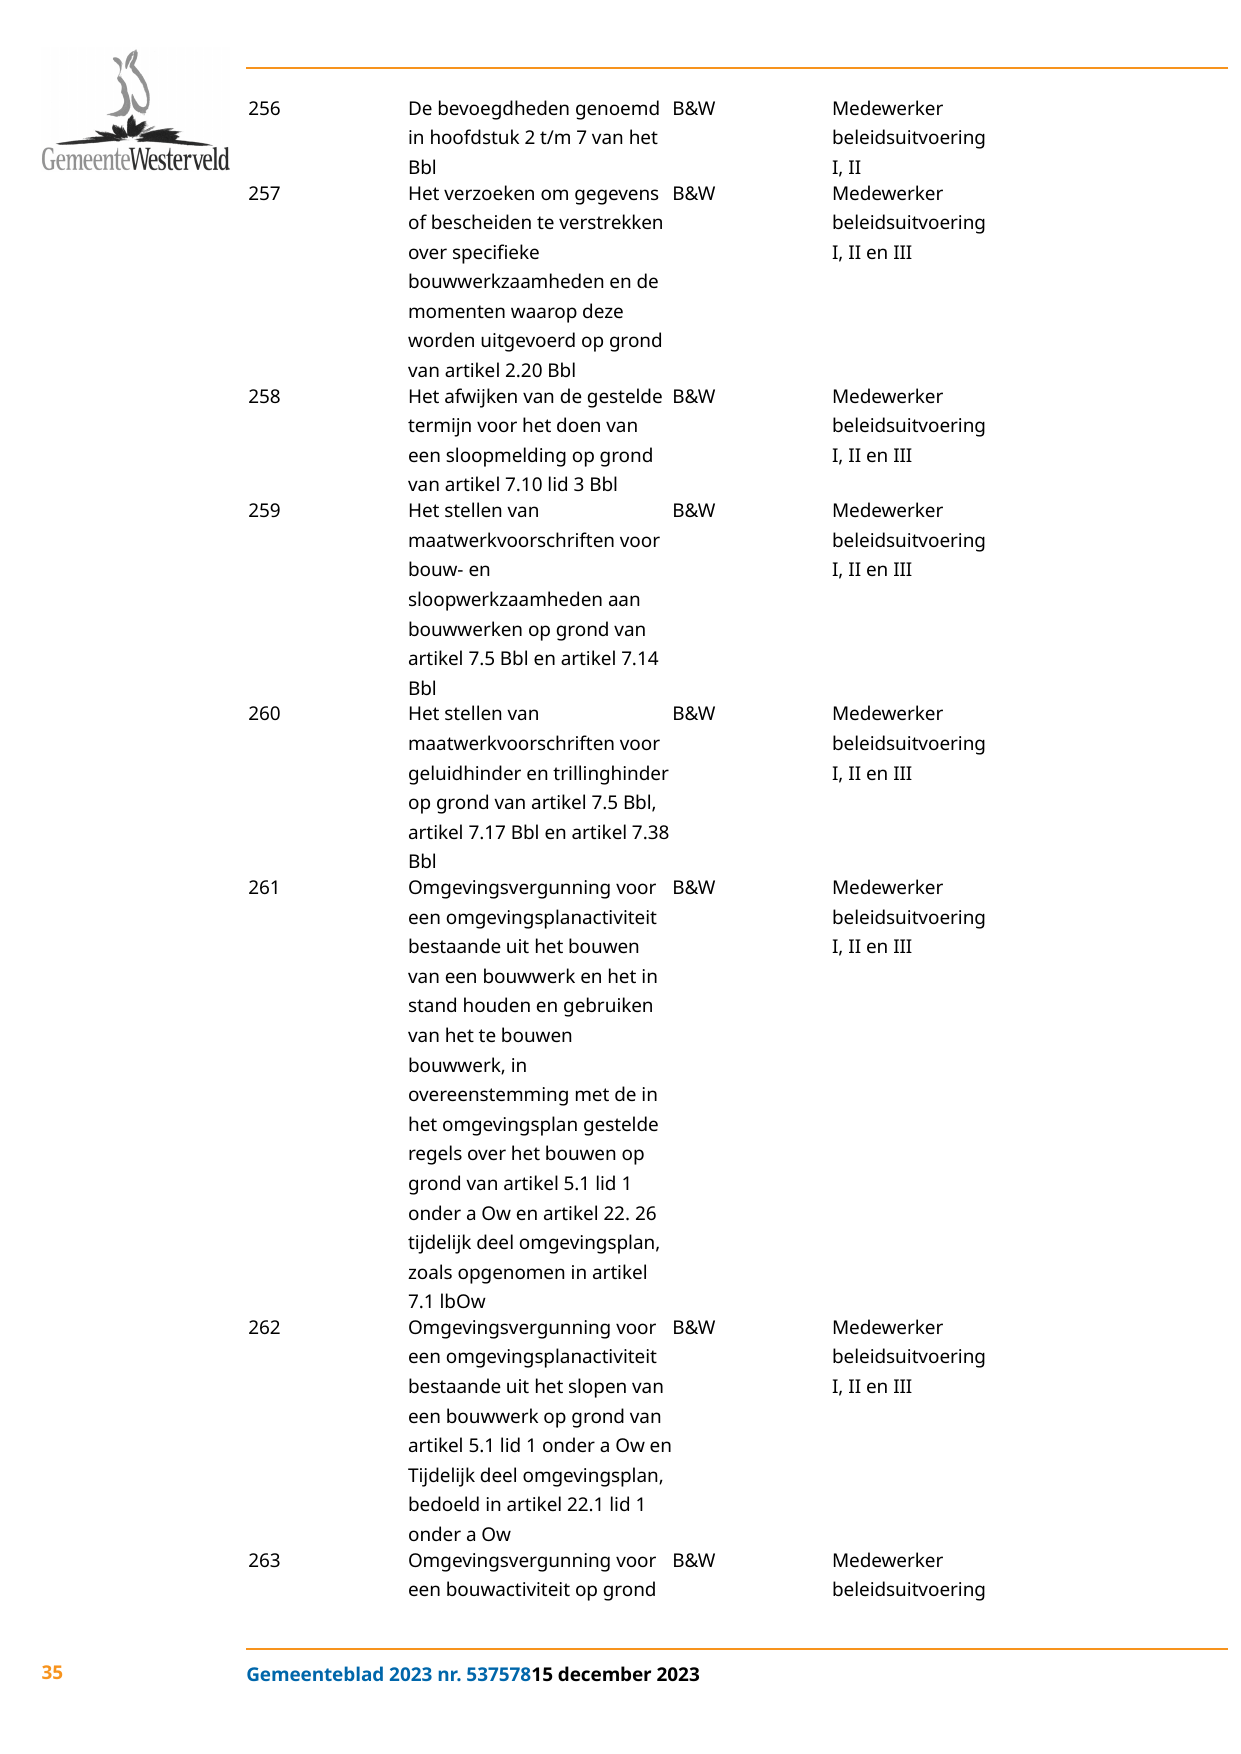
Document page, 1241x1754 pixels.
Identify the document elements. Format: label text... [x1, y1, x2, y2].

table_cell Het stellen van maatwerkvoorschriften voor geluidhinder en trillinghinder op grond van artikel 7.5 Bbl, artikel 7.17 Bbl en artikel 7.38 Bbl [408, 701, 672, 874]
table_cell Medewerker beleidsuitvoering I, II [832, 95, 992, 180]
table_cell Medewerker beleidsuitvoering [832, 1547, 992, 1602]
table_cell B&W [672, 95, 832, 180]
table_cell Het verzoeken om gegevens of bescheiden te verstrekken over specifieke bouwwerkzaamheden en de momenten waarop deze worden uitgevoerd op grond van artikel 2.20 Bbl [408, 180, 672, 383]
table_cell B&W [672, 874, 832, 1314]
table_cell B&W [672, 701, 832, 874]
table_cell Omgevingsvergunning voor een bouwactiviteit op grond [408, 1547, 672, 1602]
table_cell B&W [672, 1314, 832, 1547]
table_cell 257 [248, 180, 408, 383]
table_cell B&W [672, 498, 832, 701]
table_cell Medewerker beleidsuitvoering I, II en III [832, 498, 992, 701]
table_cell [992, 1547, 1152, 1602]
table_cell [992, 180, 1152, 383]
table_cell B&W [672, 1547, 832, 1602]
table_cell 258 [248, 383, 408, 497]
table_cell Medewerker beleidsuitvoering I, II en III [832, 383, 992, 497]
table_cell Medewerker beleidsuitvoering I, II en III [832, 701, 992, 874]
table_cell [992, 1314, 1152, 1547]
table_cell [992, 701, 1152, 874]
table_cell 263 [248, 1547, 408, 1602]
table_cell 261 [248, 874, 408, 1314]
table_cell Medewerker beleidsuitvoering I, II en III [832, 1314, 992, 1547]
table_cell B&W [672, 383, 832, 497]
table_cell 256 [248, 95, 408, 180]
table_cell Medewerker beleidsuitvoering I, II en III [832, 874, 992, 1314]
table_cell Omgevingsvergunning voor een omgevingsplanactiviteit bestaande uit het bouwen van een bouwwerk en het in stand houden en gebruiken van het te bouwen bouwwerk, in overeenstemming met de in het omgevingsplan gestelde regels over het bouwen op grond van artikel 5.1 lid 1 onder a Ow en artikel 22. 26 tijdelijk deel omgevingsplan, zoals opgenomen in artikel 7.1 lbOw [408, 874, 672, 1314]
table_cell Omgevingsvergunning voor een omgevingsplanactiviteit bestaande uit het slopen van een bouwwerk op grond van artikel 5.1 lid 1 onder a Ow en Tijdelijk deel omgevingsplan, bedoeld in artikel 22.1 lid 1 onder a Ow [408, 1314, 672, 1547]
table_cell 259 [248, 498, 408, 701]
table_cell [992, 95, 1152, 180]
table_cell Het afwijken van de gestelde termijn voor het doen van een sloopmelding op grond van artikel 7.10 lid 3 Bbl [408, 383, 672, 497]
table_cell Medewerker beleidsuitvoering I, II en III [832, 180, 992, 383]
table_cell 260 [248, 701, 408, 874]
table_cell [992, 874, 1152, 1314]
table_cell B&W [672, 180, 832, 383]
table_cell 262 [248, 1314, 408, 1547]
table_cell Het stellen van maatwerkvoorschriften voor bouw- en sloopwerkzaamheden aan bouwwerken op grond van artikel 7.5 Bbl en artikel 7.14 Bbl [408, 498, 672, 701]
table_cell De bevoegdheden genoemd in hoofdstuk 2 t/m 7 van het Bbl [408, 95, 672, 180]
picture [41, 47, 231, 172]
table_cell [992, 383, 1152, 497]
table_cell [992, 498, 1152, 701]
